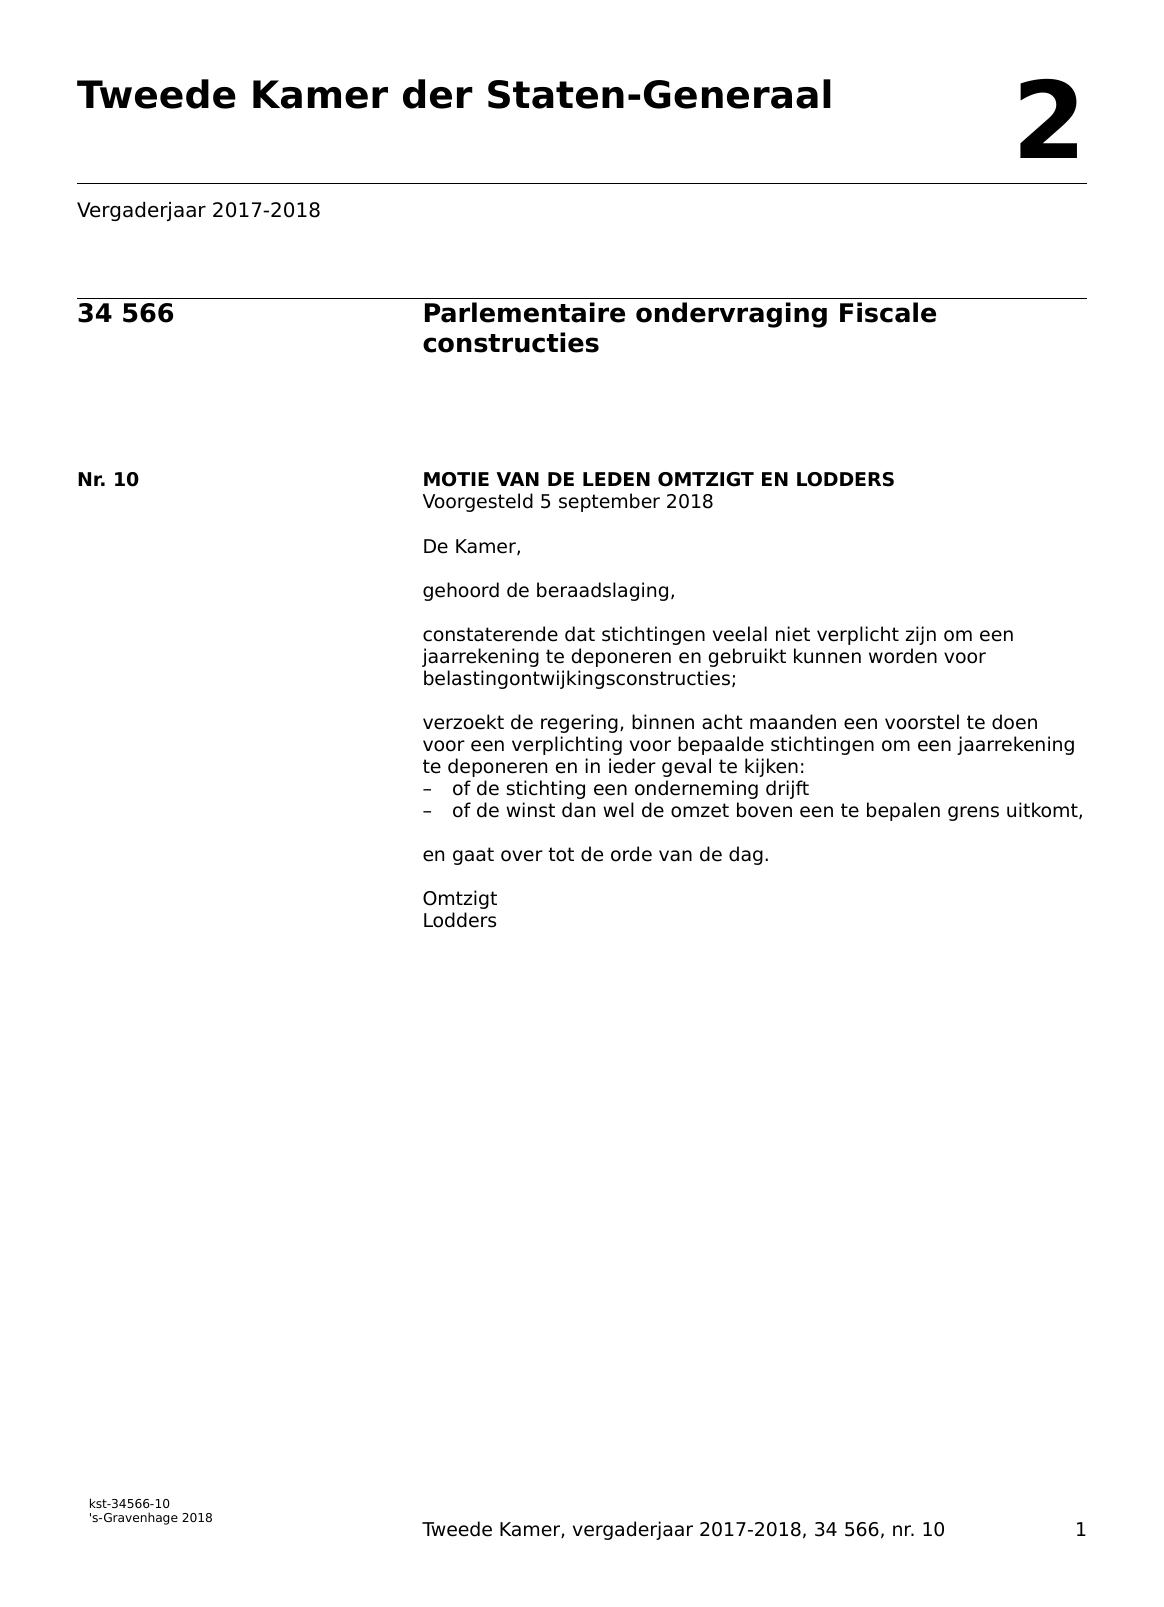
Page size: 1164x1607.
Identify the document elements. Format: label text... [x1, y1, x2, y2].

table_header Tweede Kamer der Staten-Generaal [77, 59, 886, 183]
text Omtzigt [422, 888, 1087, 910]
text Voorgesteld 5 september 2018 [422, 491, 1087, 513]
table_header 2 [886, 59, 1087, 183]
subtitle Nr. 10 MOTIE VAN DE LEDEN OMTZIGT EN LODDERS [77, 469, 1087, 491]
text constaterende dat stichtingen veelal niet verplicht zijn om een jaarrekening te deponeren en gebruikt kunnen worden voor belastingontwijkingsconstructies; [422, 624, 1087, 690]
text verzoekt de regering, binnen acht maanden een voorstel te doen voor een verplichting voor bepaalde stichtingen om een jaarrekening te deponeren en in ieder geval te kijken: [422, 712, 1087, 778]
subtitle 34 566 Parlementaire ondervraging Fiscale constructies [77, 299, 1087, 358]
text – of de stichting een onderneming drijft [422, 778, 1087, 800]
text Lodders [422, 910, 1087, 932]
text De Kamer, [422, 536, 1087, 557]
table_cell Vergaderjaar 2017-2018 [77, 184, 1087, 298]
text gehoord de beraadslaging, [422, 580, 1087, 602]
text kst-34566-10 [88, 1497, 323, 1511]
text en gaat over tot de orde van de dag. [422, 844, 1087, 866]
text – of de winst dan wel de omzet boven een te bepalen grens uitkomt, [422, 800, 1087, 822]
text 's-Gravenhage 2018 [88, 1511, 323, 1525]
